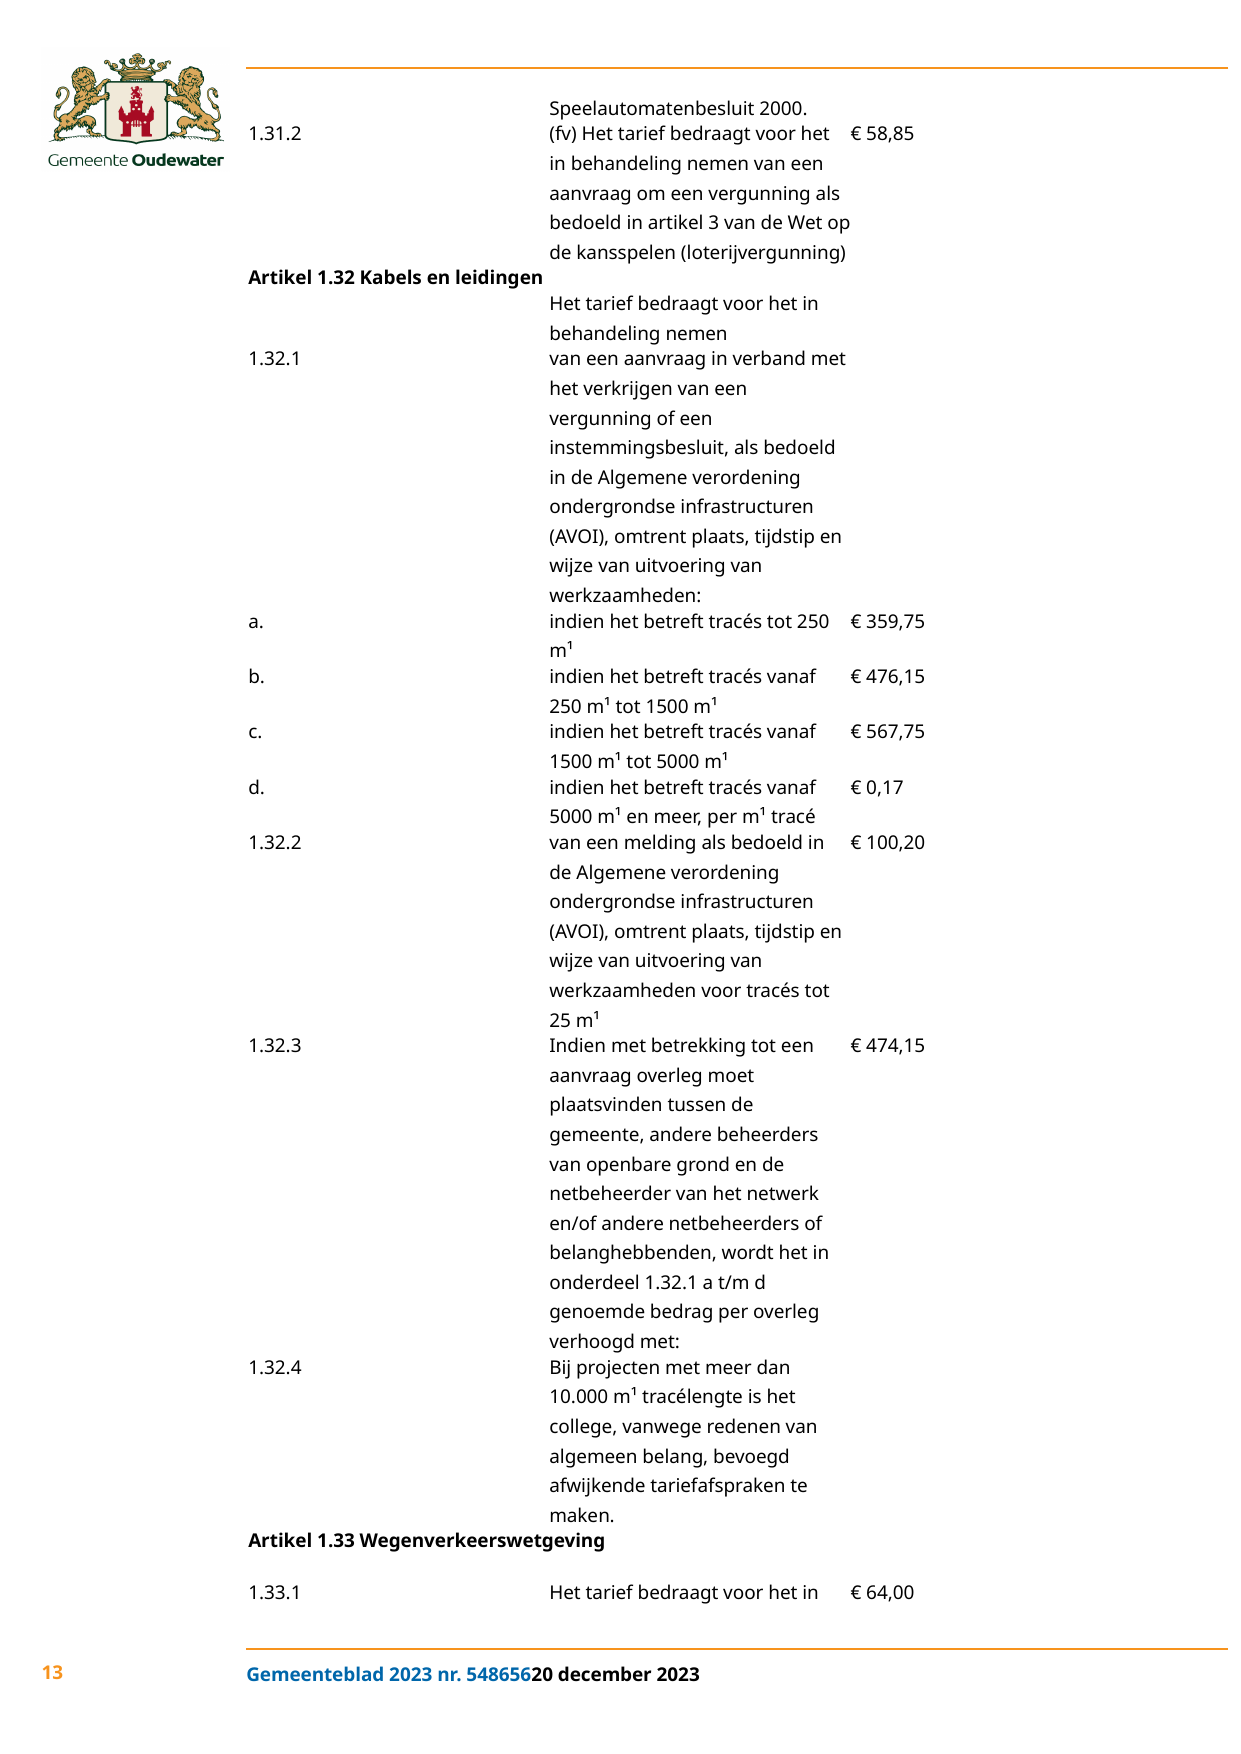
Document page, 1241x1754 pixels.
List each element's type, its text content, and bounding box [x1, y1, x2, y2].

table_cell van een melding als bedoeld in de Algemene verordening ondergrondse infrastructuren (AVOI), omtrent plaats, tijdstip en wijze van uitvoering van werkzaamheden voor tracés tot 25 m¹ [549, 829, 850, 1032]
table_cell indien het betreft tracés vanaf 250 m¹ tot 1500 m¹ [549, 663, 850, 719]
table_cell (fv) Het tarief bedraagt voor het in behandeling nemen van een aanvraag om een vergunning als bedoeld in artikel 3 van de Wet op de kansspelen (loterijvergunning) [549, 121, 850, 264]
table_cell Het tarief bedraagt voor het in behandeling nemen [549, 290, 850, 346]
table_cell Artikel 1.32 Kabels en leidingen [248, 265, 1152, 290]
table_cell € 64,00 [850, 1579, 1152, 1605]
table_cell van een aanvraag in verband met het verkrijgen van een vergunning of een instemmingsbesluit, als bedoeld in de Algemene verordening ondergrondse infrastructuren (AVOI), omtrent plaats, tijdstip en wijze van uitvoering van werkzaamheden: [549, 346, 850, 608]
table_cell Het tarief bedraagt voor het in [549, 1579, 850, 1605]
table_cell [850, 346, 1152, 608]
table_cell € 0,17 [850, 774, 1152, 829]
table_cell indien het betreft tracés vanaf 1500 m¹ tot 5000 m¹ [549, 719, 850, 774]
table_cell indien het betreft tracés vanaf 5000 m¹ en meer, per m¹ tracé [549, 774, 850, 829]
table_cell € 474,15 [850, 1033, 1152, 1354]
table_cell Artikel 1.33 Wegenverkeerswetgeving [248, 1528, 1152, 1553]
table_cell [248, 95, 549, 121]
table_cell € 100,20 [850, 829, 1152, 1032]
table_cell Bij projecten met meer dan 10.000 m¹ tracélengte is het college, vanwege redenen van algemeen belang, bevoegd afwijkende tariefafspraken te maken. [549, 1354, 850, 1528]
table_cell [850, 1354, 1152, 1528]
table_cell € 567,75 [850, 719, 1152, 774]
table_cell 1.32.2 [248, 829, 549, 1032]
table_cell [850, 290, 1152, 346]
table_cell d. [248, 774, 549, 829]
table_cell b. [248, 663, 549, 719]
table_cell 1.32.4 [248, 1354, 549, 1528]
table_cell [850, 95, 1152, 121]
table_cell Indien met betrekking tot een aanvraag overleg moet plaatsvinden tussen de gemeente, andere beheerders van openbare grond en de netbeheerder van het netwerk en/of andere netbeheerders of belanghebbenden, wordt het in onderdeel 1.32.1 a t/m d genoemde bedrag per overleg verhoogd met: [549, 1033, 850, 1354]
table_cell € 476,15 [850, 663, 1152, 719]
table_cell [549, 1554, 850, 1579]
picture [41, 47, 231, 172]
table_cell 1.31.2 [248, 121, 549, 264]
table_cell [850, 1554, 1152, 1579]
table_cell € 58,85 [850, 121, 1152, 264]
table_cell 1.32.1 [248, 346, 549, 608]
table_cell [248, 1554, 549, 1579]
table_cell Speelautomatenbesluit 2000. [549, 95, 850, 121]
table_cell indien het betreft tracés tot 250 m¹ [549, 608, 850, 663]
table_cell a. [248, 608, 549, 663]
table_cell 1.33.1 [248, 1579, 549, 1605]
table_cell [248, 290, 549, 346]
table_cell € 359,75 [850, 608, 1152, 663]
table_cell 1.32.3 [248, 1033, 549, 1354]
table_cell c. [248, 719, 549, 774]
